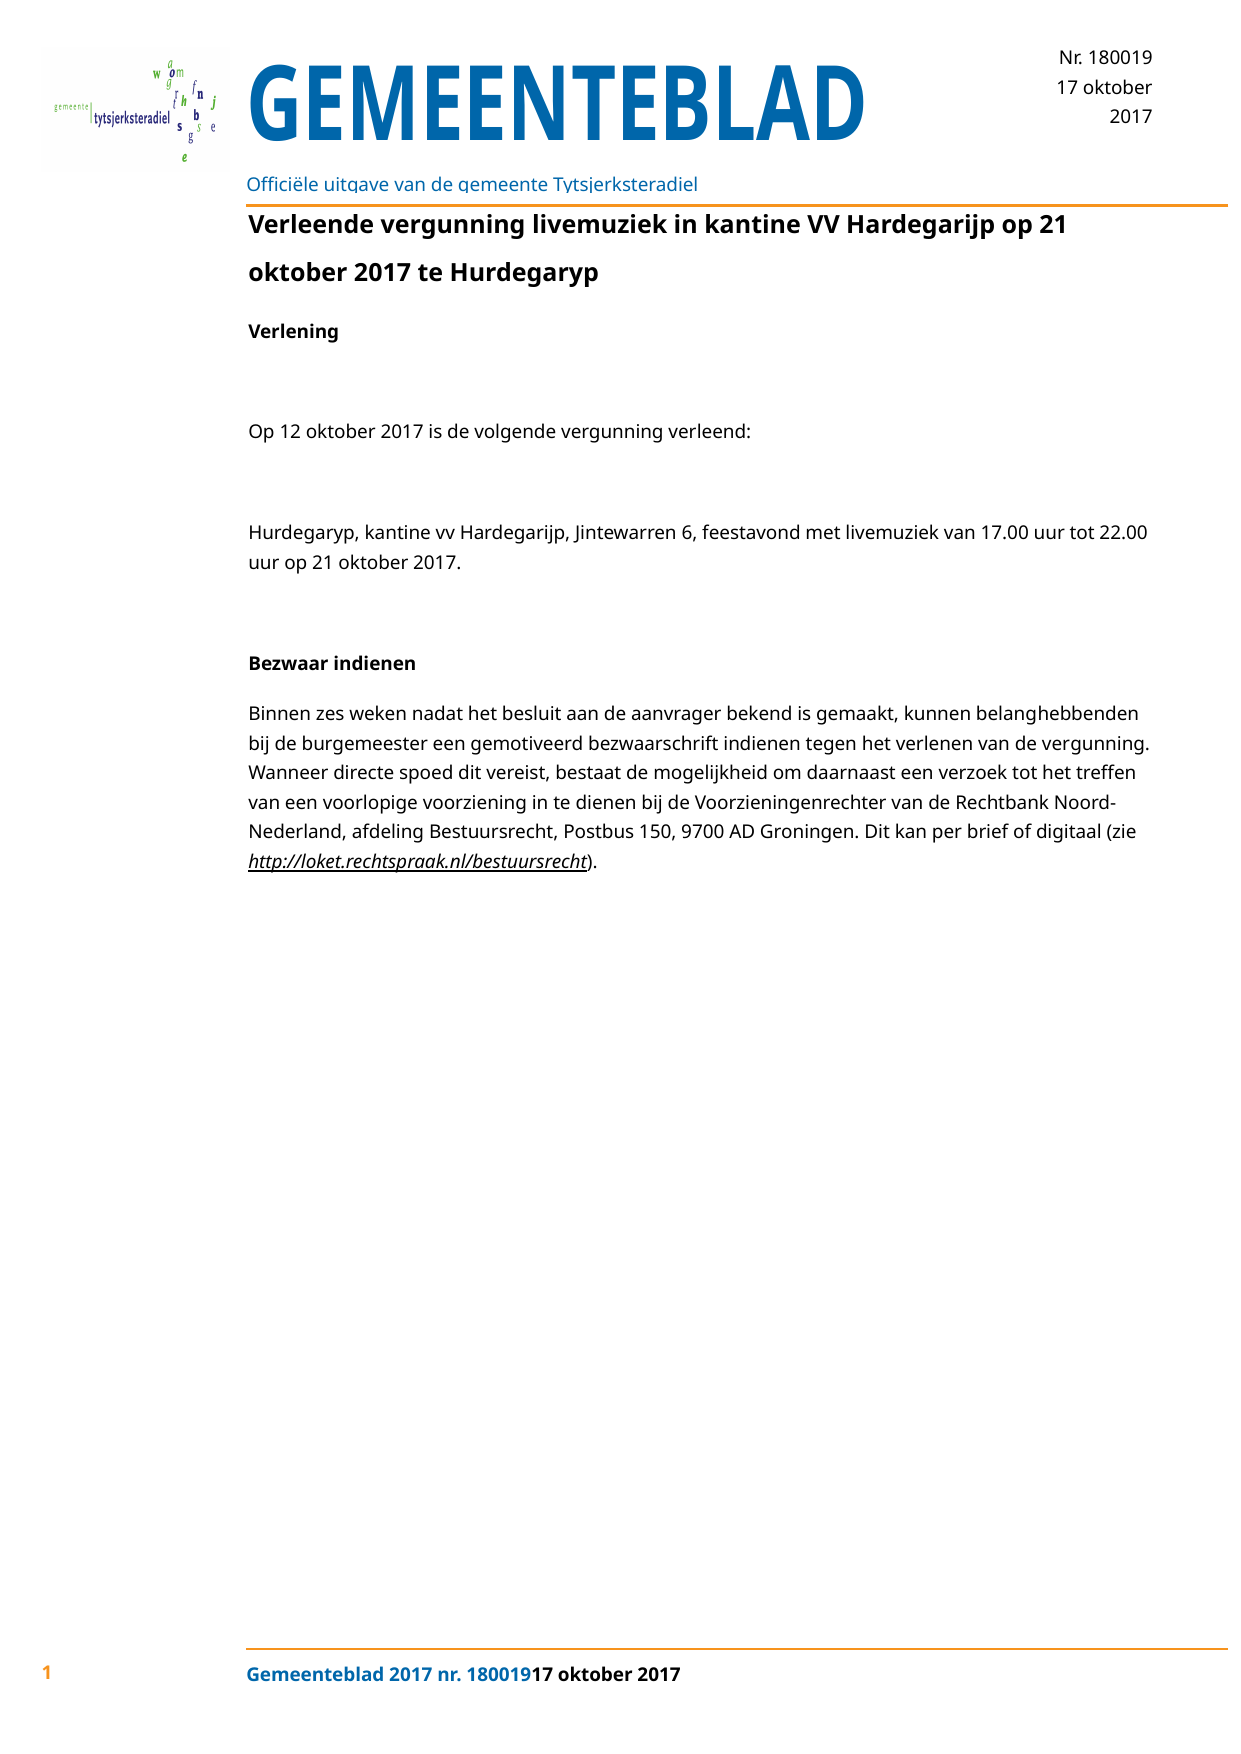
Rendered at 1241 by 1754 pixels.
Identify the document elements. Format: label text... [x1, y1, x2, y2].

text Hurdegaryp, kantine vv Hardegarijp, Jintewarren 6, feestavond met livemuziek van 17.00 uur tot 22.00 uur op 21 oktober 2017. [248, 519, 1152, 575]
text Op 12 oktober 2017 is de volgende vergunning ver­leend: [248, 419, 1152, 444]
text Verlening [248, 318, 1152, 344]
text Binnen zes weken nadat het besluit aan de aanvrager bekend is gemaakt, kunnen belang­hebbenden bij de burgemeester een gemotiveerd bezwaarschrift indienen tegen het verlenen van de ver­gunning. Wanneer directe spoed dit vereist, bestaat de mogelijkheid om daarnaast een verzoek tot het treffen van een voorlopige voorziening in te dienen bij de Voorzieningenrechter van de Rechtbank Noord-Nederland, afdeling Bestuursrecht, Postbus 150, 9700 AD Groningen. Dit kan per brief of digitaal (zie http://loket.rechtspraak.nl/bestuursrecht). [248, 700, 1152, 874]
text Verleende vergunning livemuziek in kantine VV Hardegarijp op 21 oktober 2017 te Hurdegaryp [248, 207, 1152, 288]
text Bezwaar indienen [248, 650, 1152, 676]
picture [41, 47, 231, 172]
